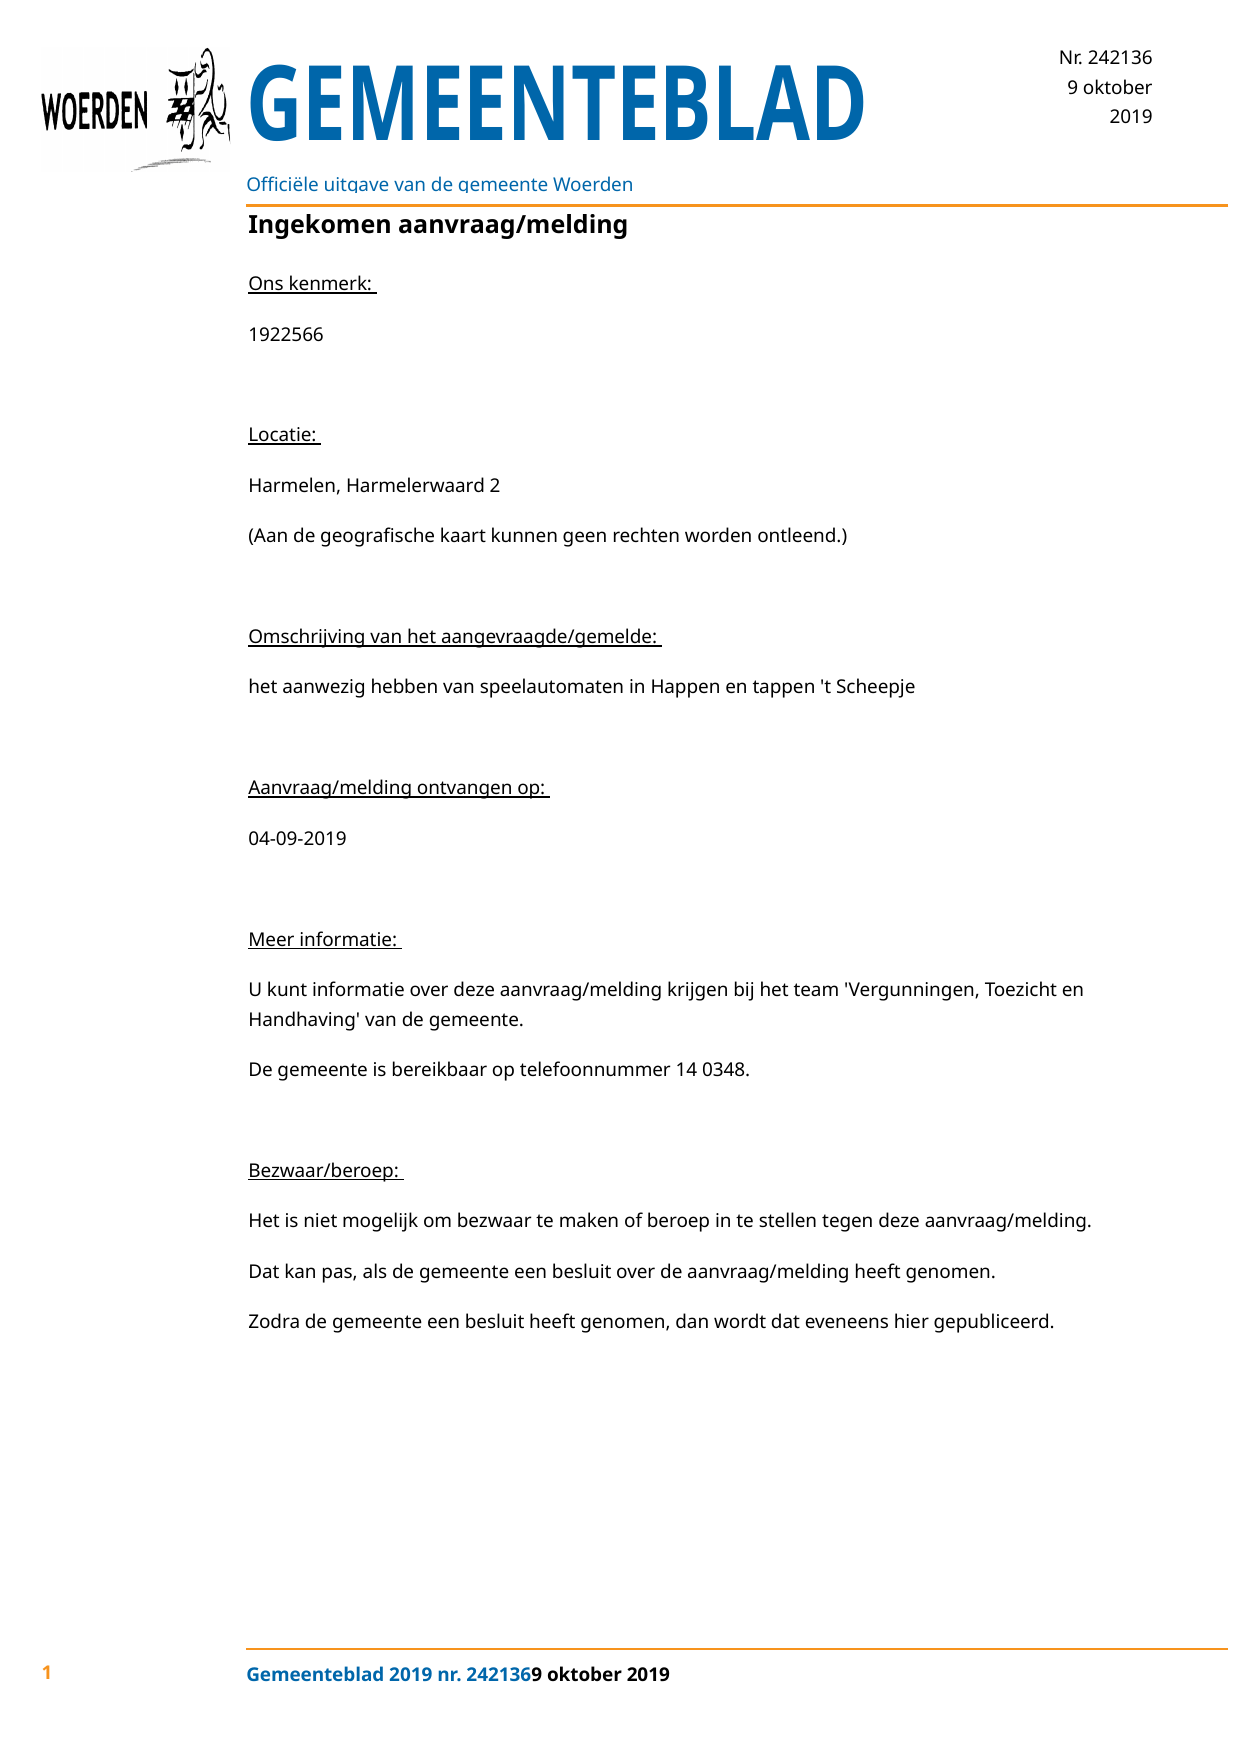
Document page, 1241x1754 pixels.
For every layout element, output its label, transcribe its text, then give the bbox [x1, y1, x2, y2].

text Harmelen, Harmelerwaard 2 [248, 472, 1152, 498]
text (Aan de geografische kaart kunnen geen rechten worden ontleend.) [248, 522, 1152, 548]
text Zodra de gemeente een besluit heeft genomen, dan wordt dat eveneens hier gepubliceerd. [248, 1308, 1152, 1334]
text De gemeente is bereikbaar op telefoonnummer 14 0348. [248, 1056, 1152, 1082]
text het aanwezig hebben van speelautomaten in Happen en tappen 't Scheepje [248, 674, 1152, 699]
picture [41, 47, 231, 172]
text Locatie: [248, 422, 1152, 447]
text Bezwaar/beroep: [248, 1157, 1152, 1183]
text Dat kan pas, als de gemeente een besluit over de aanvraag/melding heeft genomen. [248, 1258, 1152, 1283]
text Het is niet mogelijk om bezwaar te maken of beroep in te stellen tegen deze aanvraag/melding. [248, 1207, 1152, 1233]
text U kunt informatie over deze aanvraag/melding krijgen bij het team 'Vergunningen, Toezicht en Handhaving' van de gemeente. [248, 976, 1152, 1031]
text Meer informatie: [248, 926, 1152, 951]
text 1922566 [248, 321, 1152, 346]
text Aanvraag/melding ontvangen op: [248, 774, 1152, 800]
text Omschrijving van het aangevraagde/gemelde: [248, 623, 1152, 649]
text 04-09-2019 [248, 825, 1152, 851]
text Ingekomen aanvraag/melding [248, 207, 1152, 241]
text Ons kenmerk: [248, 270, 1152, 296]
